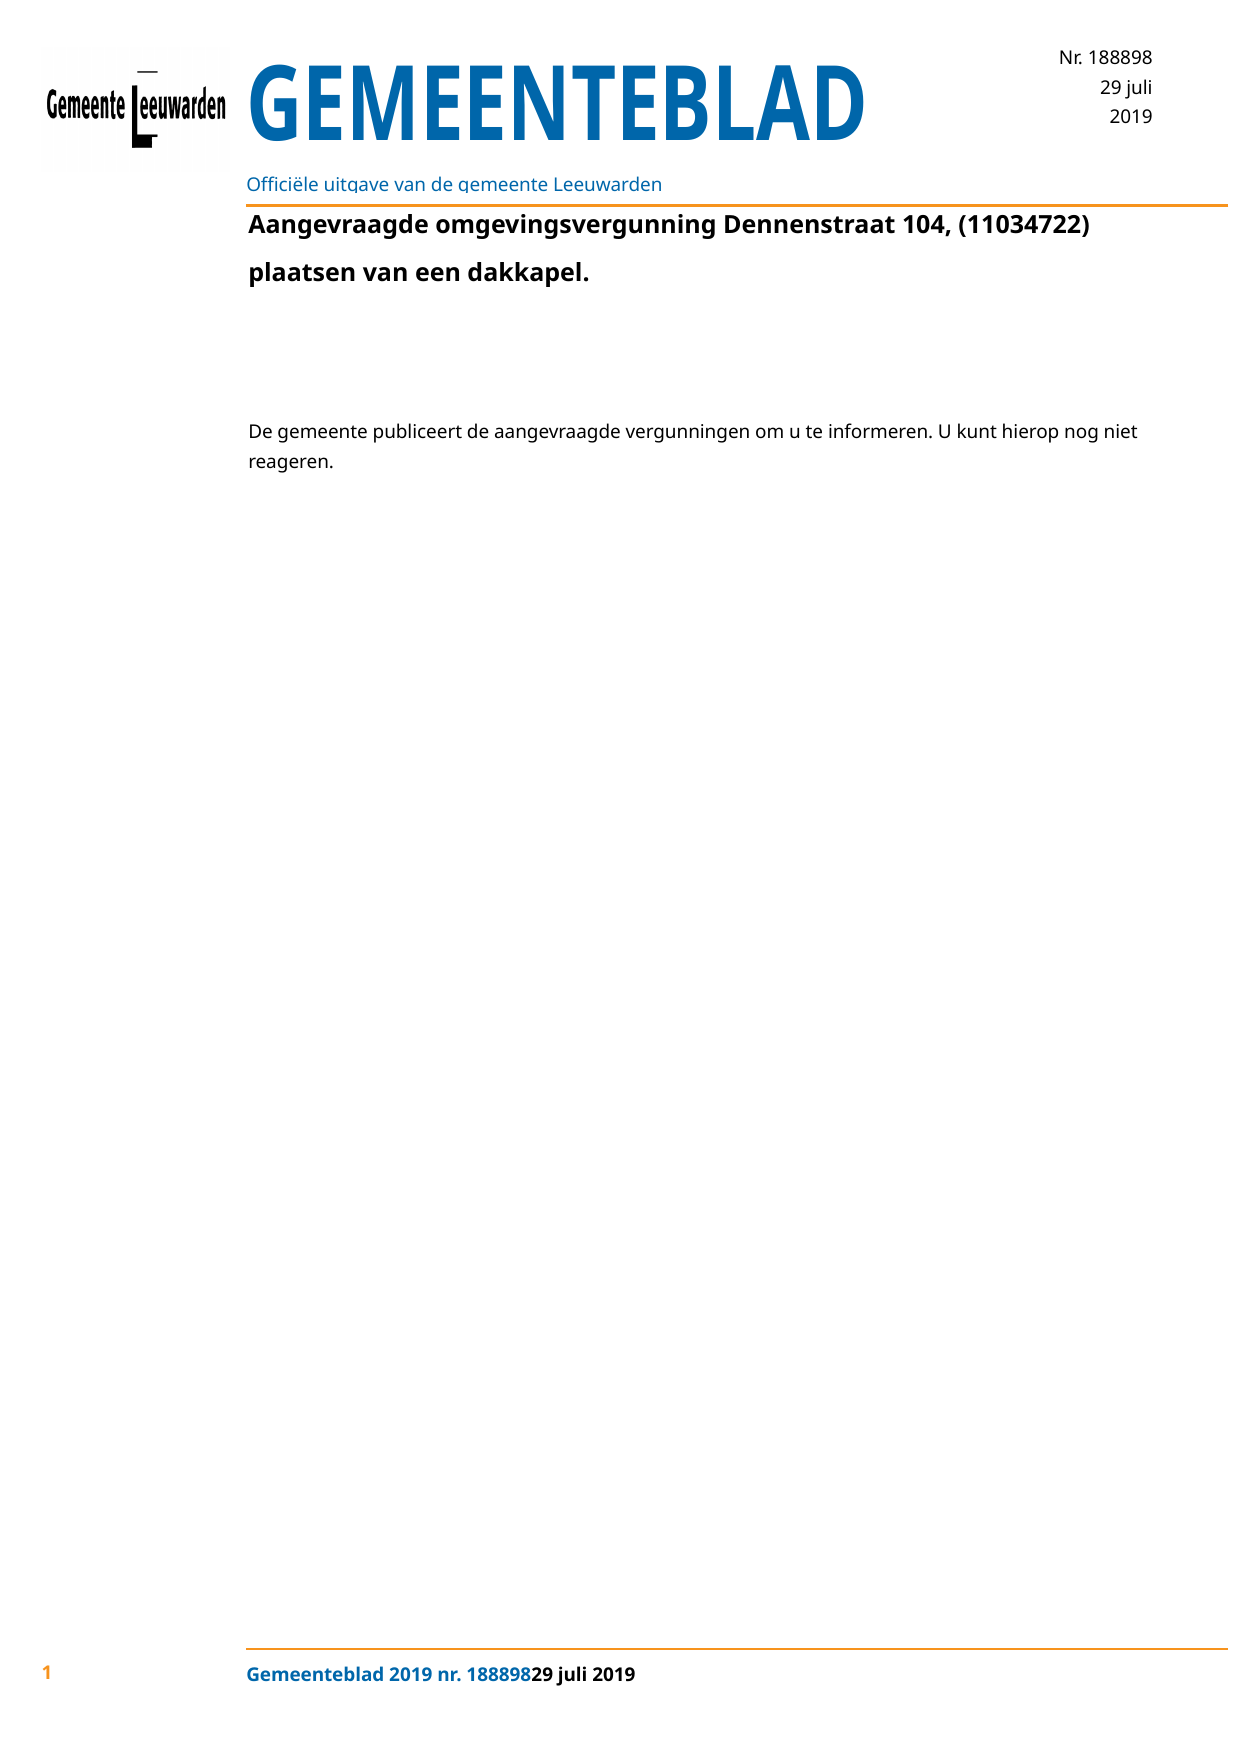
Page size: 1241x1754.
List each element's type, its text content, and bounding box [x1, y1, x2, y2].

text Aangevraagde omgevingsvergunning Dennenstraat 104, (11034722) plaatsen van een dakkapel. [248, 207, 1152, 288]
text De gemeente publiceert de aangevraagde vergunningen om u te informeren. U kunt hierop nog niet reageren. [248, 419, 1152, 474]
picture [41, 47, 231, 172]
